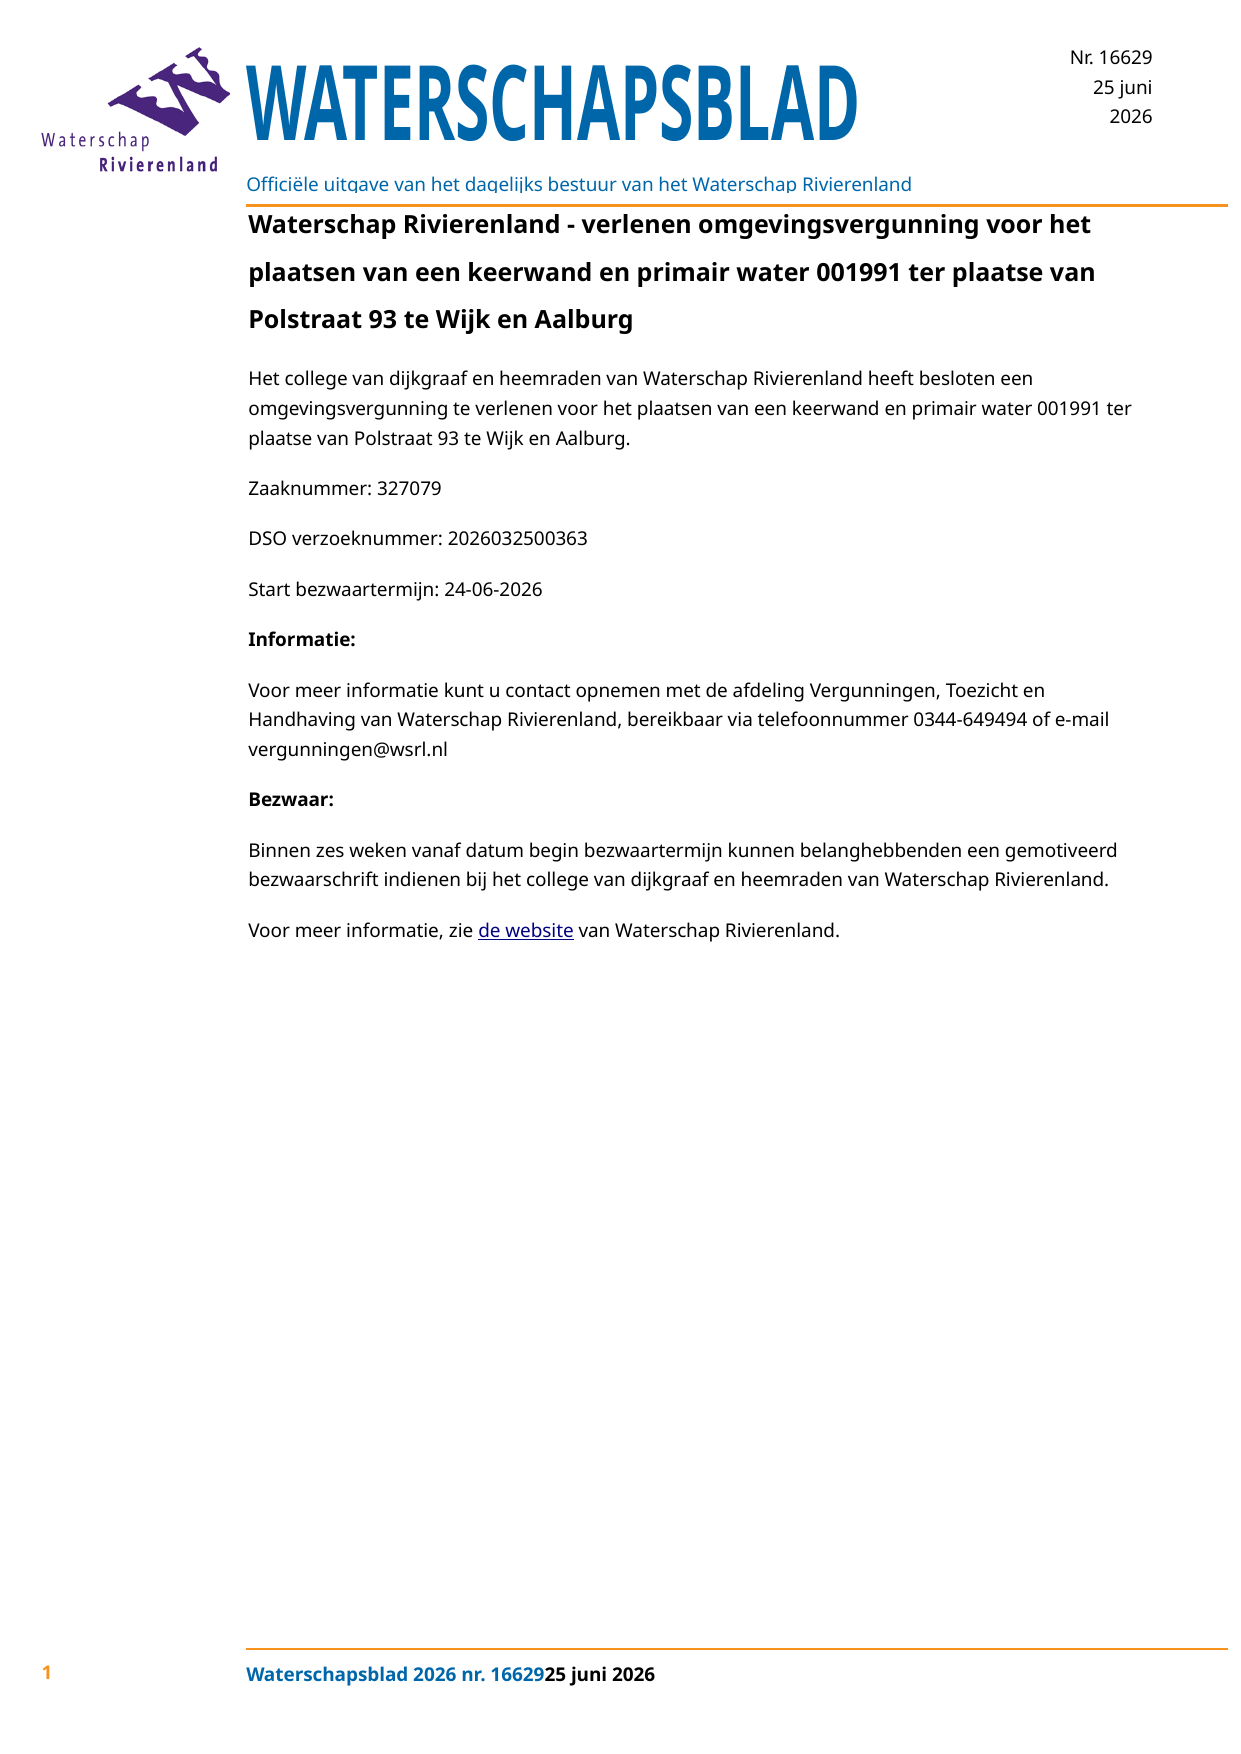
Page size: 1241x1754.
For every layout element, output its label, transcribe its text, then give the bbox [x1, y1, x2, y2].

text Waterschap Rivierenland - verlenen omgevingsvergunning voor het plaatsen van een keerwand en primair water 001991 ter plaatse van Polstraat 93 te Wijk en Aalburg [248, 207, 1152, 336]
text DSO verzoeknummer: 2026032500363 [248, 526, 1152, 551]
text Bezwaar: [248, 786, 1152, 812]
picture [41, 47, 231, 172]
text Voor meer informatie kunt u contact opnemen met de afdeling Vergunningen, Toezicht en Handhaving van Waterschap Rivierenland, bereikbaar via telefoonnummer 0344-649494 of e-mail vergunningen@wsrl.nl [248, 677, 1152, 762]
text Zaaknummer: 327079 [248, 475, 1152, 501]
text Binnen zes weken vanaf datum begin bezwaartermijn kunnen belanghebbenden een gemotiveerd bezwaarschrift indienen bij het college van dijkgraaf en heemraden van Waterschap Rivierenland. [248, 837, 1152, 892]
text Informatie: [248, 626, 1152, 652]
text Start bezwaartermijn: 24-06-2026 [248, 576, 1152, 602]
text Het college van dijkgraaf en heemraden van Waterschap Rivierenland heeft besloten een omgevingsvergunning te verlenen voor het plaatsen van een keerwand en primair water 001991 ter plaatse van Polstraat 93 te Wijk en Aalburg. [248, 366, 1152, 450]
text Voor meer informatie, zie de website van Waterschap Rivierenland. [248, 917, 1152, 942]
